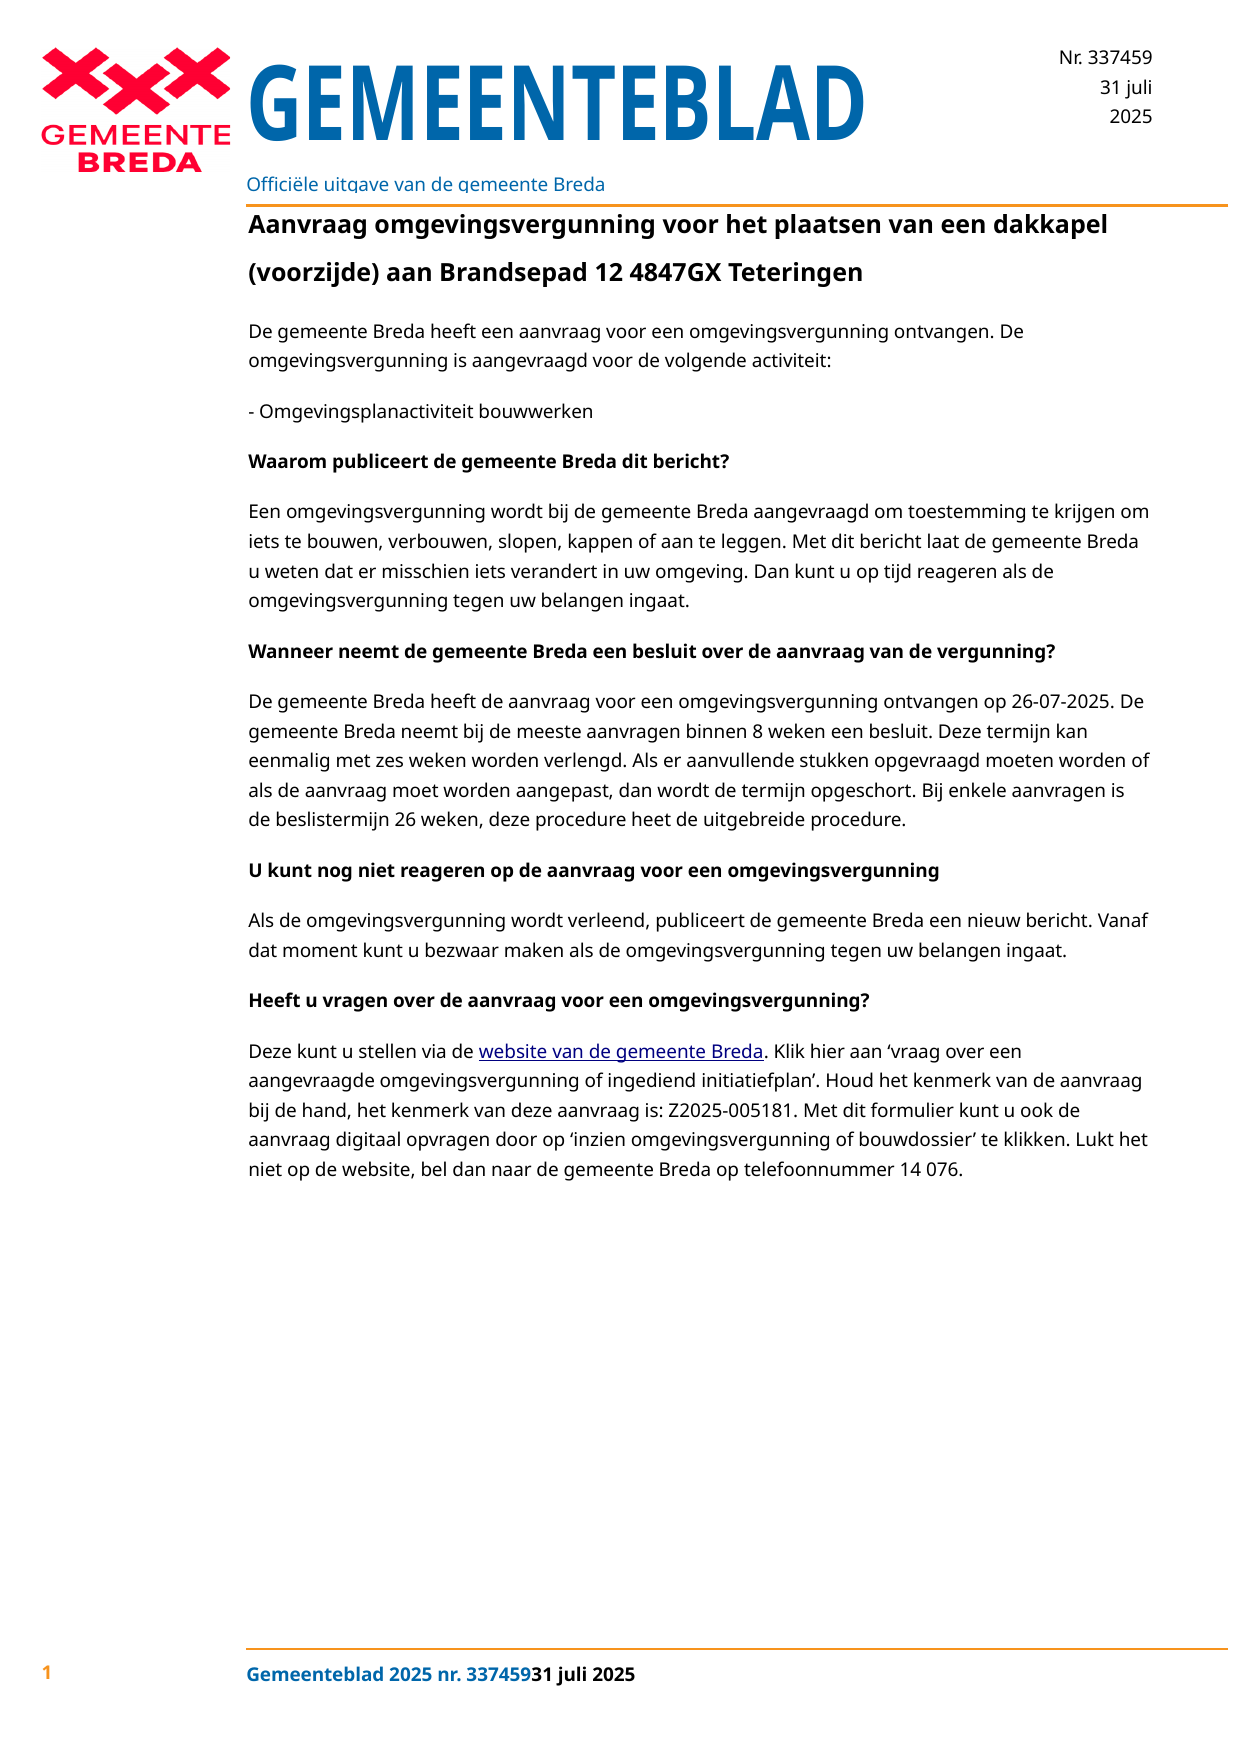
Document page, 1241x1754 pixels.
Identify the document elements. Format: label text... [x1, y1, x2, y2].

text - Omgevingsplanactiviteit bouwwerken [248, 398, 1152, 424]
text De gemeente Breda heeft een aanvraag voor een omgevingsvergunning ontvangen. De omgevingsvergunning is aangevraagd voor de volgende activiteit: [248, 318, 1152, 373]
text Aanvraag omgevingsvergunning voor het plaatsen van een dakkapel (voorzijde) aan Brandsepad 12 4847GX Teteringen [248, 207, 1152, 288]
text Een omgevingsvergunning wordt bij de gemeente Breda aangevraagd om toestemming te krijgen om iets te bouwen, verbouwen, slopen, kappen of aan te leggen. Met dit bericht laat de gemeente Breda u weten dat er misschien iets verandert in uw omgeving. Dan kunt u op tijd reageren als de omgevingsvergunning tegen uw belangen ingaat. [248, 499, 1152, 613]
text Als de omgevingsvergunning wordt verleend, publiceert de gemeente Breda een nieuw bericht. Vanaf dat moment kunt u bezwaar maken als de omgevingsvergunning tegen uw belangen ingaat. [248, 907, 1152, 963]
text Wanneer neemt de gemeente Breda een besluit over de aanvraag van de vergunning? [248, 638, 1152, 664]
text De gemeente Breda heeft de aanvraag voor een omgevingsvergunning ontvangen op 26-07-2025. De gemeente Breda neemt bij de meeste aanvragen binnen 8 weken een besluit. Deze termijn kan eenmalig met zes weken worden verlengd. Als er aanvullende stukken opgevraagd moeten worden of als de aanvraag moet worden aangepast, dan wordt de termijn opgeschort. Bij enkele aanvragen is de beslistermijn 26 weken, deze procedure heet de uitgebreide procedure. [248, 688, 1152, 832]
picture [41, 47, 231, 172]
text U kunt nog niet reageren op de aanvraag voor een omgevingsvergunning [248, 857, 1152, 883]
text Heeft u vragen over de aanvraag voor een omgevingsvergunning? [248, 987, 1152, 1013]
text Waarom publiceert de gemeente Breda dit bericht? [248, 448, 1152, 474]
text Deze kunt u stellen via de website van de gemeente Breda. Klik hier aan ‘vraag over een aangevraagde omgevingsvergunning of ingediend initiatiefplan’. Houd het kenmerk van de aanvraag bij de hand, het kenmerk van deze aanvraag is: Z2025-005181. Met dit formulier kunt u ook de aanvraag digitaal opvragen door op ‘inzien omgevingsvergunning of bouwdossier’ te klikken. Lukt het niet op de website, bel dan naar de gemeente Breda op telefoonnummer 14 076. [248, 1038, 1152, 1182]
